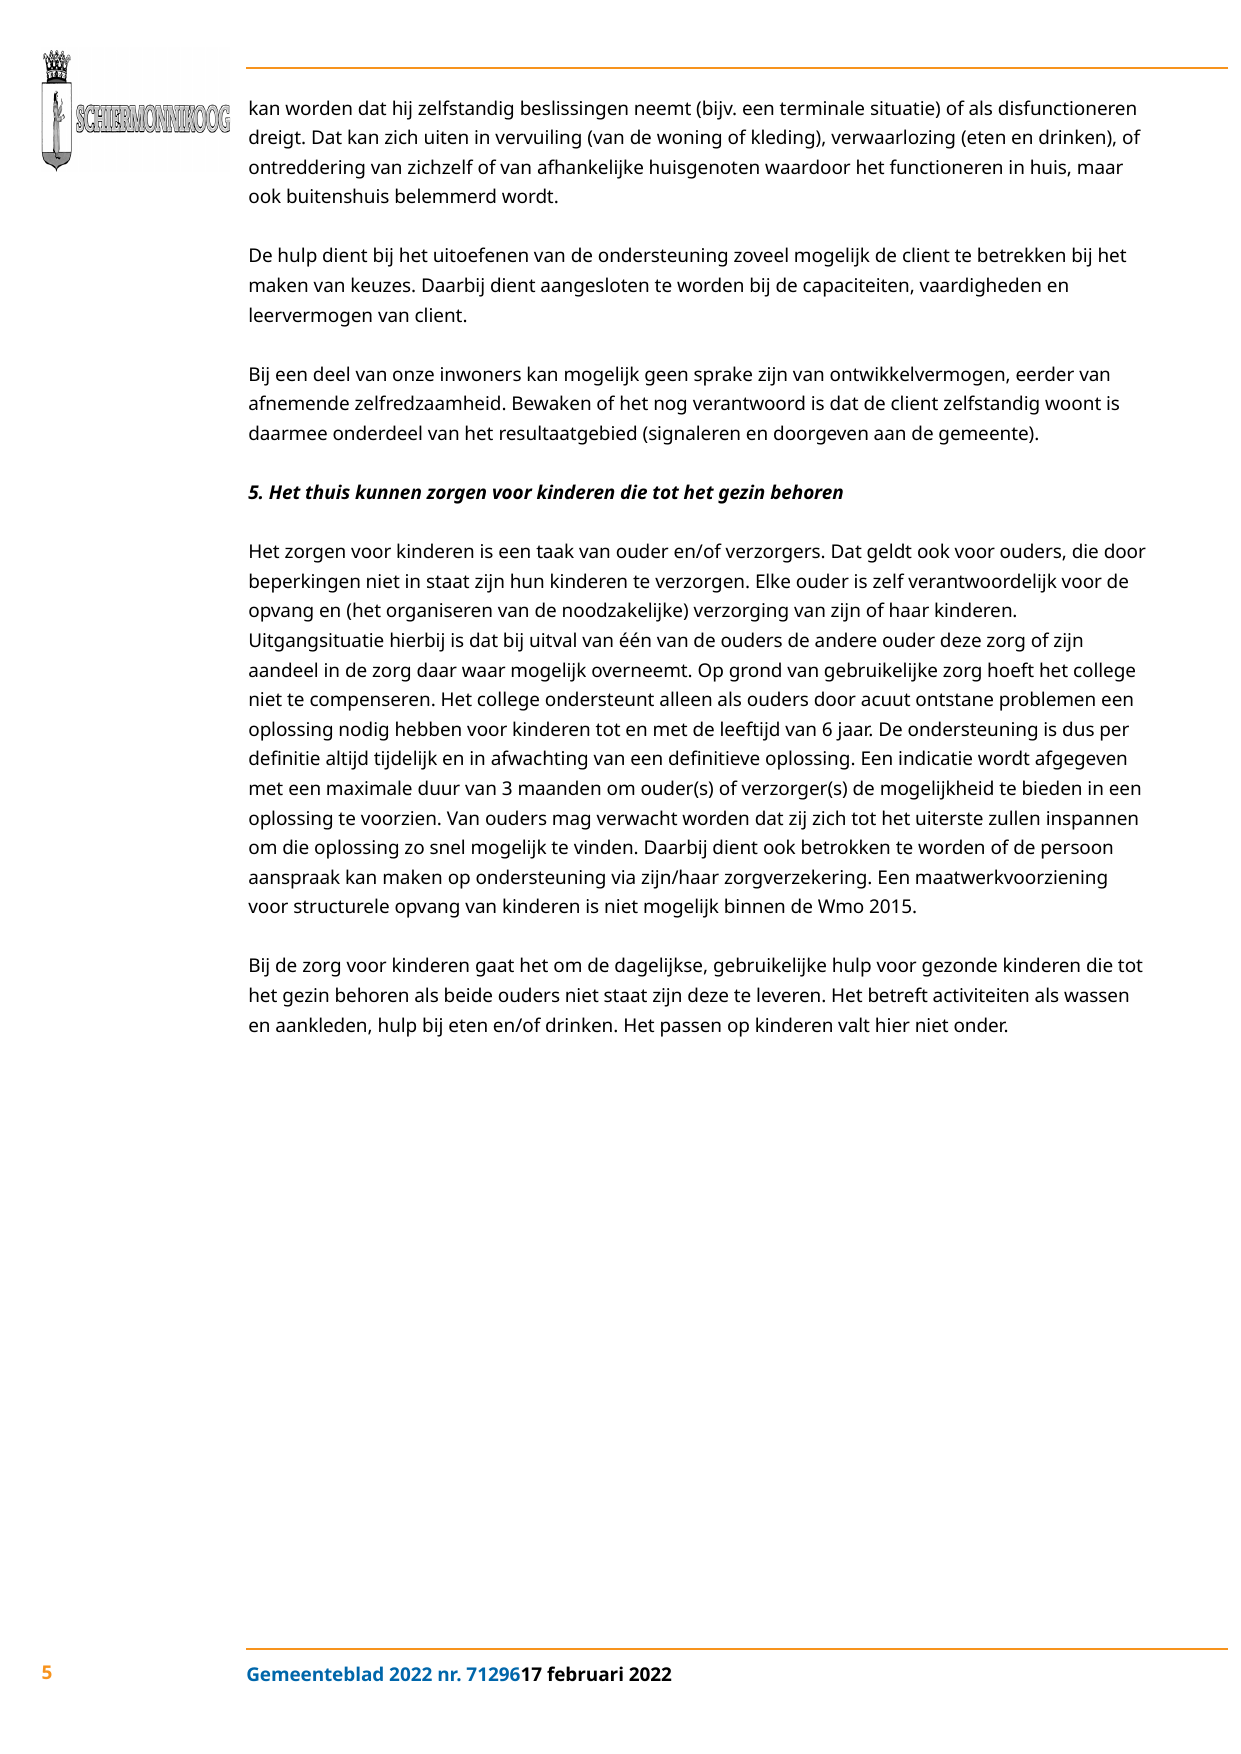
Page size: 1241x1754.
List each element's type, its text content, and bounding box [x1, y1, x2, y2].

text Bij de zorg voor kinderen gaat het om de dagelijkse, gebruikelijke hulp voor gezonde kinderen die tot het gezin behoren als beide ouders niet staat zijn deze te leveren. Het betreft activiteiten als wassen en aankleden, hulp bij eten en/of drinken. Het passen op kinderen valt hier niet onder. [248, 953, 1152, 1038]
text 5. Het thuis kunnen zorgen voor kinderen die tot het gezin behoren [248, 479, 1152, 505]
picture [41, 47, 231, 172]
text Bij een deel van onze inwoners kan mogelijk geen sprake zijn van ontwikkelvermogen, eerder van afnemende zelfredzaamheid. Bewaken of het nog verantwoord is dat de client zelfstandig woont is daarmee onderdeel van het resultaatgebied (signaleren en doorgeven aan de gemeente). [248, 361, 1152, 446]
text kan worden dat hij zelfstandig beslissingen neemt (bijv. een terminale situatie) of als disfunctioneren dreigt. Dat kan zich uiten in vervuiling (van de woning of kleding), verwaarlozing (eten en drinken), of ontreddering van zichzelf of van afhankelijke huisgenoten waardoor het functioneren in huis, maar ook buitenshuis belemmerd wordt. [248, 95, 1152, 209]
text Het zorgen voor kinderen is een taak van ouder en/of verzorgers. Dat geldt ook voor ouders, die door beperkingen niet in staat zijn hun kinderen te verzorgen. Elke ouder is zelf verantwoordelijk voor de opvang en (het organiseren van de noodzakelijke) verzorging van zijn of haar kinderen. Uitgangsituatie hierbij is dat bij uitval van één van de ouders de andere ouder deze zorg of zijn aandeel in de zorg daar waar mogelijk overneemt. Op grond van gebruikelijke zorg hoeft het college niet te compenseren. Het college ondersteunt alleen als ouders door acuut ontstane problemen een oplossing nodig hebben voor kinderen tot en met de leeftijd van 6 jaar. De ondersteuning is dus per definitie altijd tijdelijk en in afwachting van een definitieve oplossing. Een indicatie wordt afgegeven met een maximale duur van 3 maanden om ouder(s) of verzorger(s) de mogelijkheid te bieden in een oplossing te voorzien. Van ouders mag verwacht worden dat zij zich tot het uiterste zullen inspannen om die oplossing zo snel mogelijk te vinden. Daarbij dient ook betrokken te worden of de persoon aanspraak kan maken op ondersteuning via zijn/haar zorgverzekering. Een maatwerkvoorziening voor structurele opvang van kinderen is niet mogelijk binnen de Wmo 2015. [248, 538, 1152, 919]
text De hulp dient bij het uitoefenen van de ondersteuning zoveel mogelijk de client te betrekken bij het maken van keuzes. Daarbij dient aangesloten te worden bij de capaciteiten, vaardigheden en leervermogen van client. [248, 243, 1152, 328]
